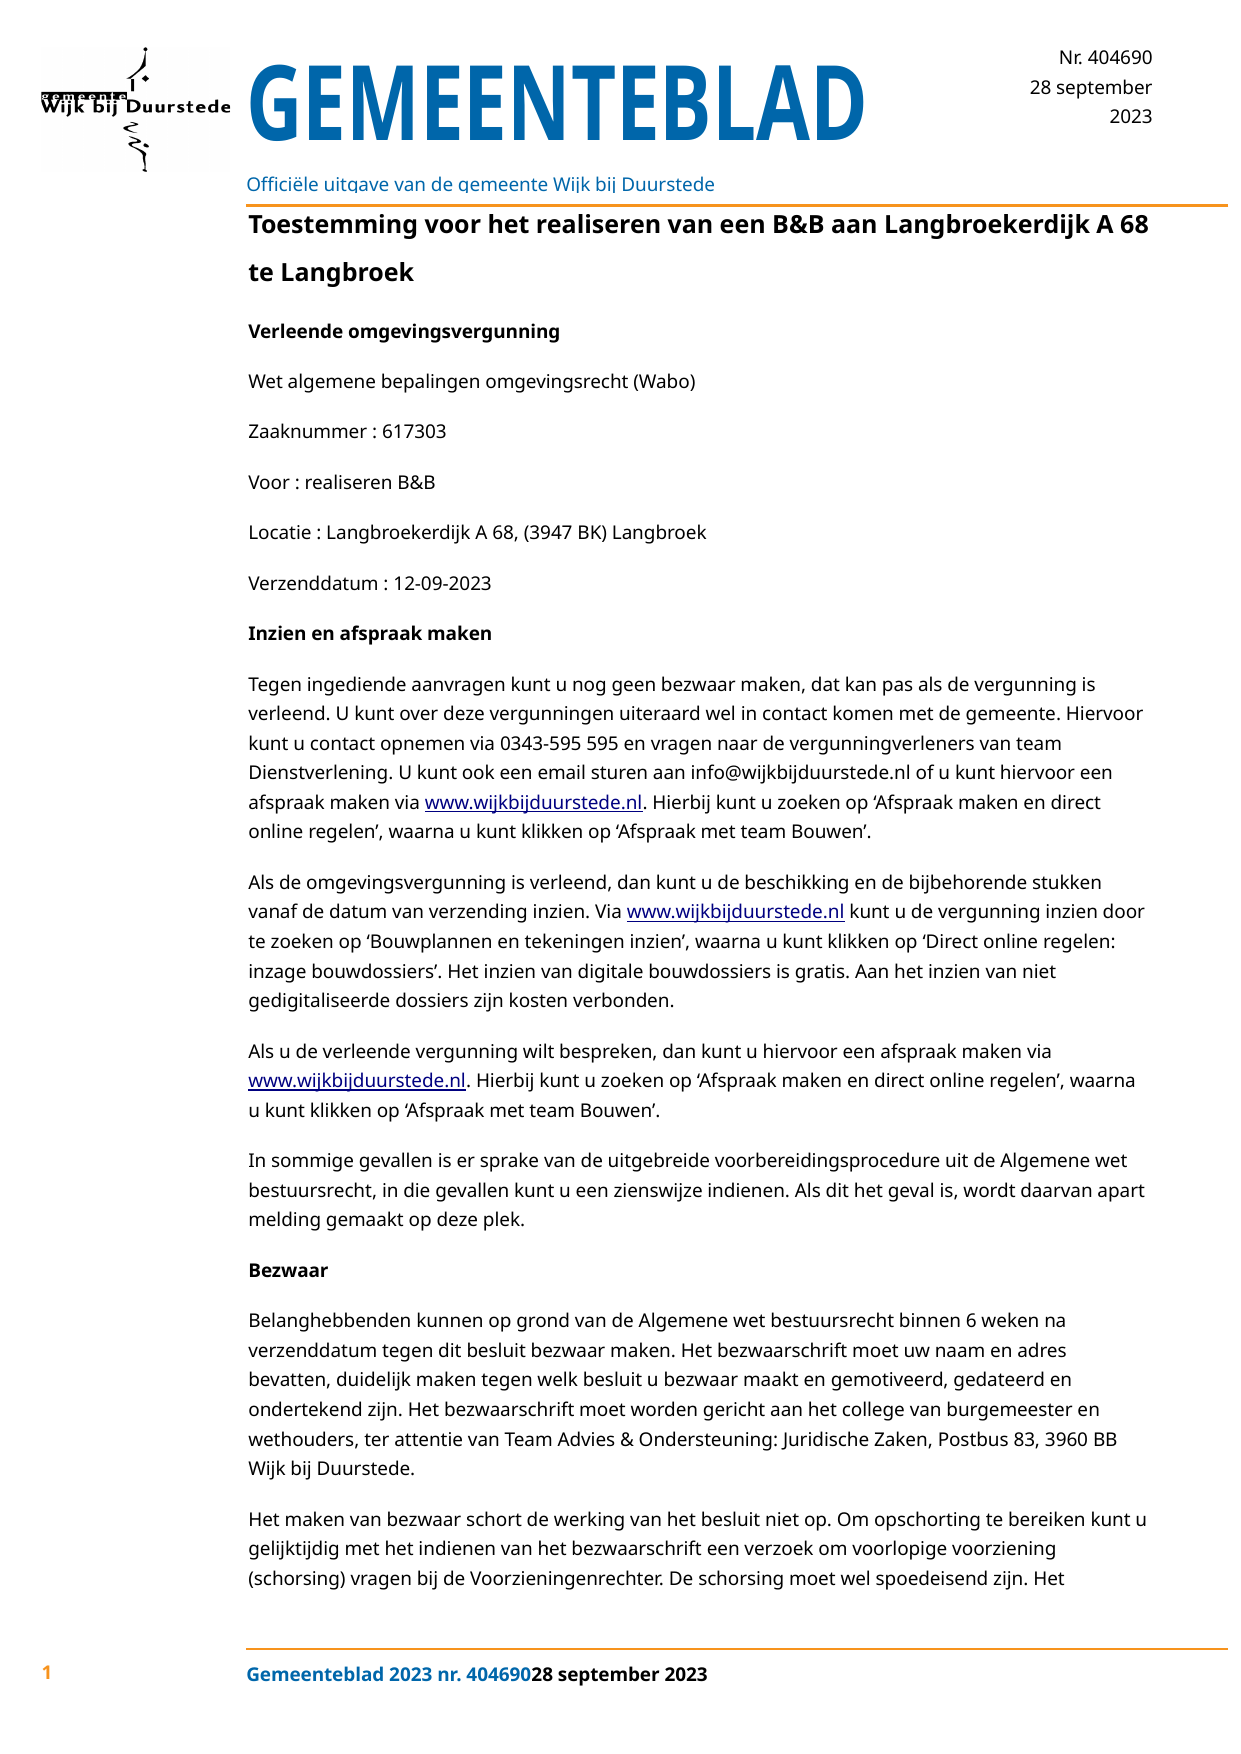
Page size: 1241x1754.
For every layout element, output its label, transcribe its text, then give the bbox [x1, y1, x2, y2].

text Als de omgevingsvergunning is verleend, dan kunt u de beschikking en de bijbehorende stukken vanaf de datum van verzending inzien. Via www.wijkbijduurstede.nl kunt u de vergunning inzien door te zoeken op ‘Bouwplannen en tekeningen inzien’, waarna u kunt klikken op ‘Direct online regelen: inzage bouwdossiers’. Het inzien van digitale bouwdossiers is gratis. Aan het inzien van niet gedigitaliseerde dossiers zijn kosten verbonden. [248, 869, 1152, 1013]
text Bezwaar [248, 1257, 1152, 1283]
text Toestemming voor het realiseren van een B&B aan Langbroekerdijk A 68 te Langbroek [248, 207, 1152, 288]
text Zaaknummer : 617303 [248, 419, 1152, 444]
text Verleende omgevingsvergunning [248, 318, 1152, 344]
text Tegen ingediende aanvragen kunt u nog geen bezwaar maken, dat kan pas als de vergunning is verleend. U kunt over deze vergunningen uiteraard wel in contact komen met de gemeente. Hiervoor kunt u contact opnemen via 0343-595 595 en vragen naar de vergunningverleners van team Dienstverlening. U kunt ook een email sturen aan info@wijkbijduurstede.nl of u kunt hiervoor een afspraak maken via www.wijkbijduurstede.nl. Hierbij kunt u zoeken op ‘Afspraak maken en direct online regelen’, waarna u kunt klikken op ‘Afspraak met team Bouwen’. [248, 671, 1152, 844]
text Locatie : Langbroekerdijk A 68, (3947 BK) Langbroek [248, 519, 1152, 545]
text Verzenddatum : 12-09-2023 [248, 570, 1152, 596]
text In sommige gevallen is er sprake van de uitgebreide voorbereidingsprocedure uit de Algemene wet bestuursrecht, in die gevallen kunt u een zienswijze indienen. Als dit het geval is, wordt daarvan apart melding gemaakt op deze plek. [248, 1147, 1152, 1232]
text Het maken van bezwaar schort de werking van het besluit niet op. Om opschorting te bereiken kunt u gelijktijdig met het indienen van het bezwaarschrift een verzoek om voorlopige voorziening (schorsing) vragen bij de Voorzieningenrechter. De schorsing moet wel spoedeisend zijn. Het [248, 1506, 1152, 1591]
text Als u de verleende vergunning wilt bespreken, dan kunt u hiervoor een afspraak maken via www.wijkbijduurstede.nl. Hierbij kunt u zoeken op ‘Afspraak maken en direct online regelen’, waarna u kunt klikken op ‘Afspraak met team Bouwen’. [248, 1038, 1152, 1123]
text Belanghebbenden kunnen op grond van de Algemene wet bestuursrecht binnen 6 weken na verzenddatum tegen dit besluit bezwaar maken. Het bezwaarschrift moet uw naam en adres bevatten, duidelijk maken tegen welk besluit u bezwaar maakt en gemotiveerd, gedateerd en ondertekend zijn. Het bezwaarschrift moet worden gericht aan het college van burgemeester en wethouders, ter attentie van Team Advies & Ondersteuning: Juridische Zaken, Postbus 83, 3960 BB Wijk bij Duurstede. [248, 1307, 1152, 1481]
text Inzien en afspraak maken [248, 620, 1152, 646]
text Wet algemene bepalingen omgevingsrecht (Wabo) [248, 368, 1152, 394]
text Voor : realiseren B&B [248, 469, 1152, 495]
picture [41, 47, 231, 172]
